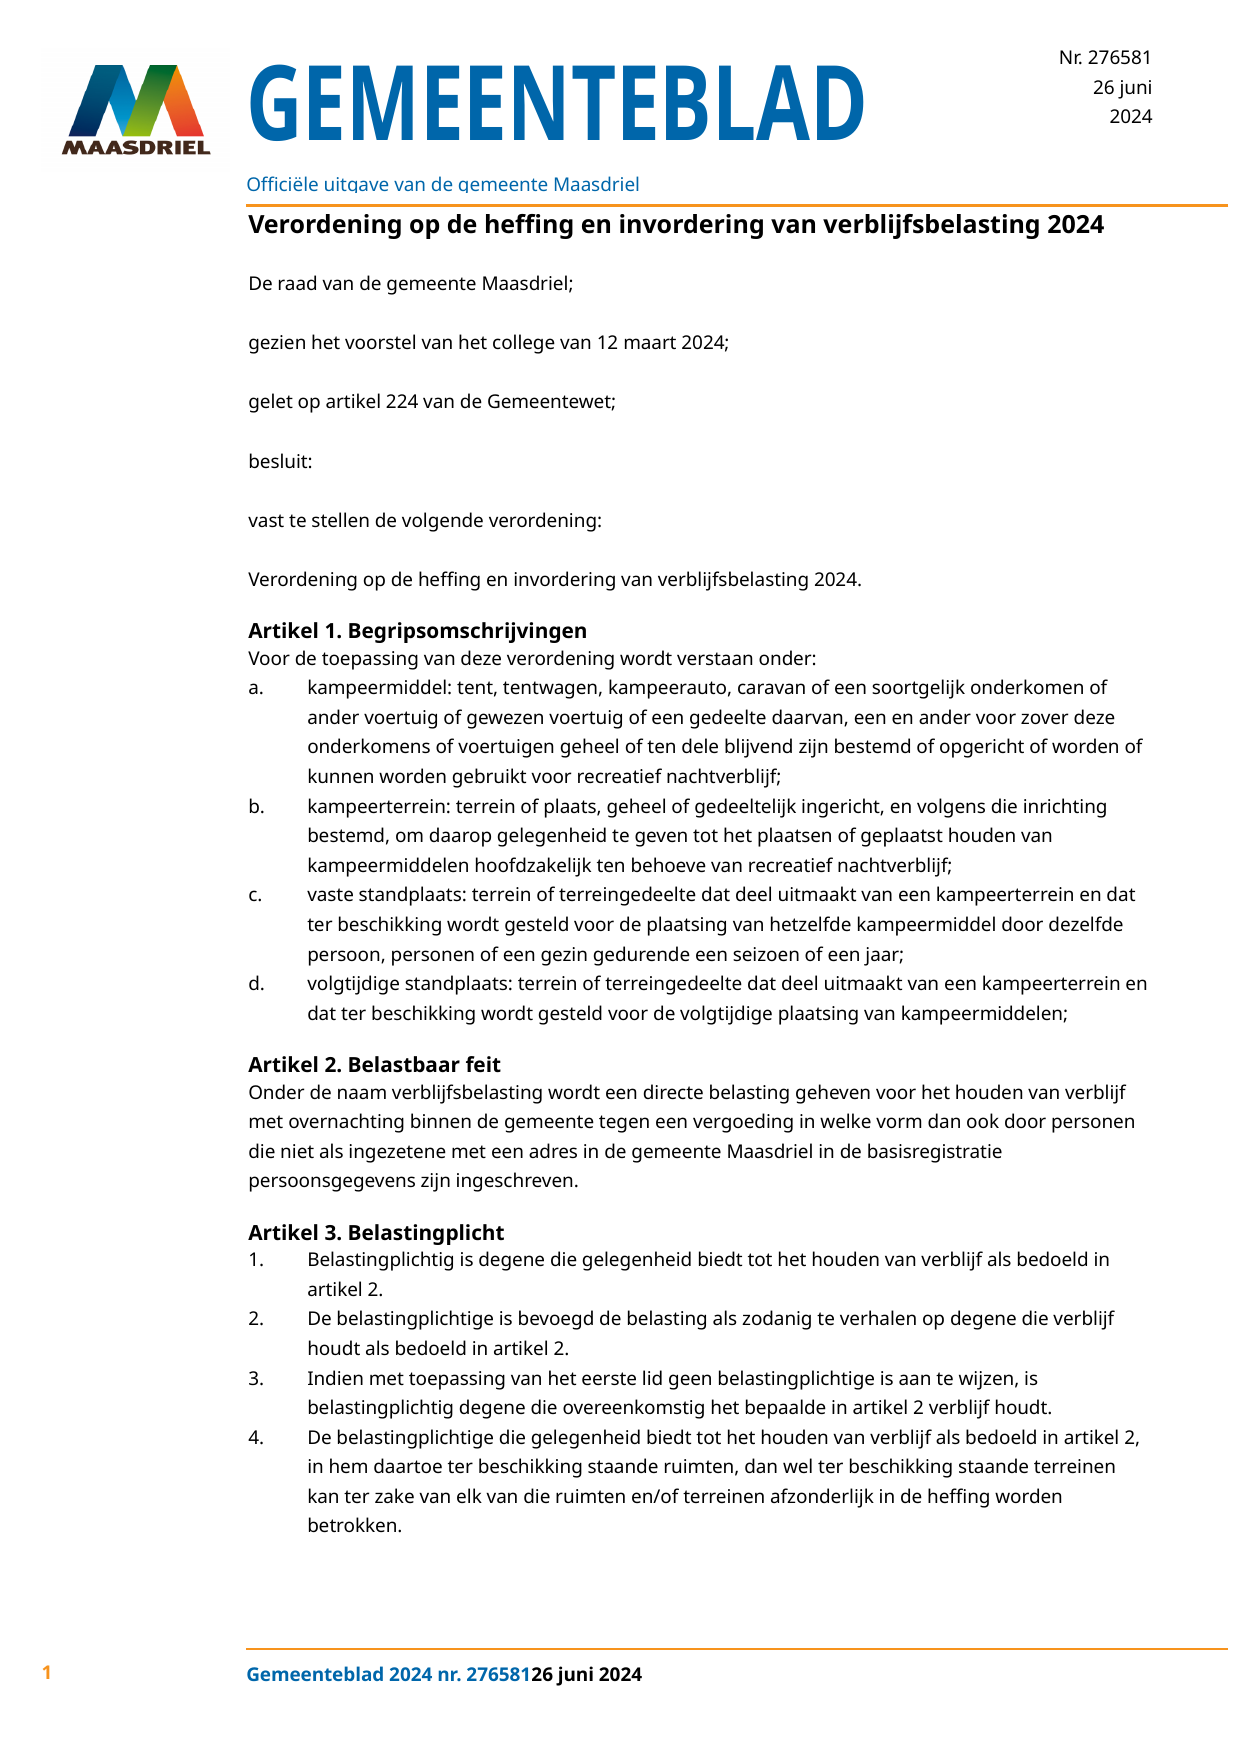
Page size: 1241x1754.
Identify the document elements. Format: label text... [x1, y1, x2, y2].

list kampeerterrein: terrein of plaats, geheel of gedeeltelijk ingericht, en volgens die inrichting bestemd, om daarop gelegenheid te geven tot het plaatsen of geplaatst houden van kampeermiddelen hoofdzakelijk ten behoeve van recreatief nachtverblijf; [248, 793, 1152, 878]
text Verordening op de heffing en invordering van verblijfsbelasting 2024. [248, 566, 1152, 592]
list De belastingplichtige is bevoegd de belasting als zodanig te verhalen op degene die verblijf houdt als bedoeld in artikel 2. [248, 1306, 1152, 1361]
list volgtijdige standplaats: terrein of terreingedeelte dat deel uitmaakt van een kampeerterrein en dat ter beschikking wordt gesteld voor de volgtijdige plaatsing van kampeermiddelen; [248, 970, 1152, 1026]
text gelet op artikel 224 van de Gemeentewet; [248, 389, 1152, 414]
text Artikel 3. Belastingplicht [248, 1218, 1152, 1246]
text Artikel 1. Begripsomschrijvingen [248, 617, 1152, 645]
list kampeermiddel: tent, tentwagen, kampeerauto, caravan of een soortgelijk onderkomen of ander voertuig of gewezen voertuig of een gedeelte daarvan, een en ander voor zover deze onderkomens of voertuigen geheel of ten dele blijvend zijn bestemd of opgericht of worden of kunnen worden gebruikt voor recreatief nachtverblijf; [248, 674, 1152, 789]
text Artikel 2. Belastbaar feit [248, 1050, 1152, 1079]
picture [41, 47, 231, 172]
list De belastingplichtige die gelegenheid biedt tot het houden van verblijf als bedoeld in artikel 2, in hem daartoe ter beschikking staande ruimten, dan wel ter beschikking staande terreinen kan ter zake van elk van die ruimten en/of terreinen afzonderlijk in de heffing worden betrokken. [248, 1424, 1152, 1538]
list vaste standplaats: terrein of terreingedeelte dat deel uitmaakt van een kampeerterrein en dat ter beschikking wordt gesteld voor de plaatsing van hetzelfde kampeermiddel door dezelfde persoon, personen of een gezin gedurende een seizoen of een jaar; [248, 882, 1152, 967]
text De raad van de gemeente Maasdriel; [248, 270, 1152, 296]
list Indien met toepassing van het eerste lid geen belastingplichtige is aan te wijzen, is belastingplichtig degene die overeenkomstig het bepaalde in artikel 2 verblijf houdt. [248, 1365, 1152, 1420]
text gezien het voorstel van het college van 12 maart 2024; [248, 329, 1152, 355]
text Verordening op de heffing en invordering van verblijfsbelasting 2024 [248, 207, 1152, 241]
text vast te stellen de volgende verordening: [248, 507, 1152, 533]
text Onder de naam verblijfsbelasting wordt een directe belasting geheven voor het houden van verblijf met overnachting binnen de gemeente tegen een vergoeding in welke vorm dan ook door personen die niet als ingezetene met een adres in de gemeente Maasdriel in de basisregistratie persoonsgegevens zijn ingeschreven. [248, 1079, 1152, 1193]
text besluit: [248, 448, 1152, 473]
list Belastingplichtig is degene die gelegenheid biedt tot het houden van verblijf als bedoeld in artikel 2. [248, 1246, 1152, 1302]
text Voor de toepassing van deze verordening wordt verstaan onder: [248, 645, 1152, 671]
